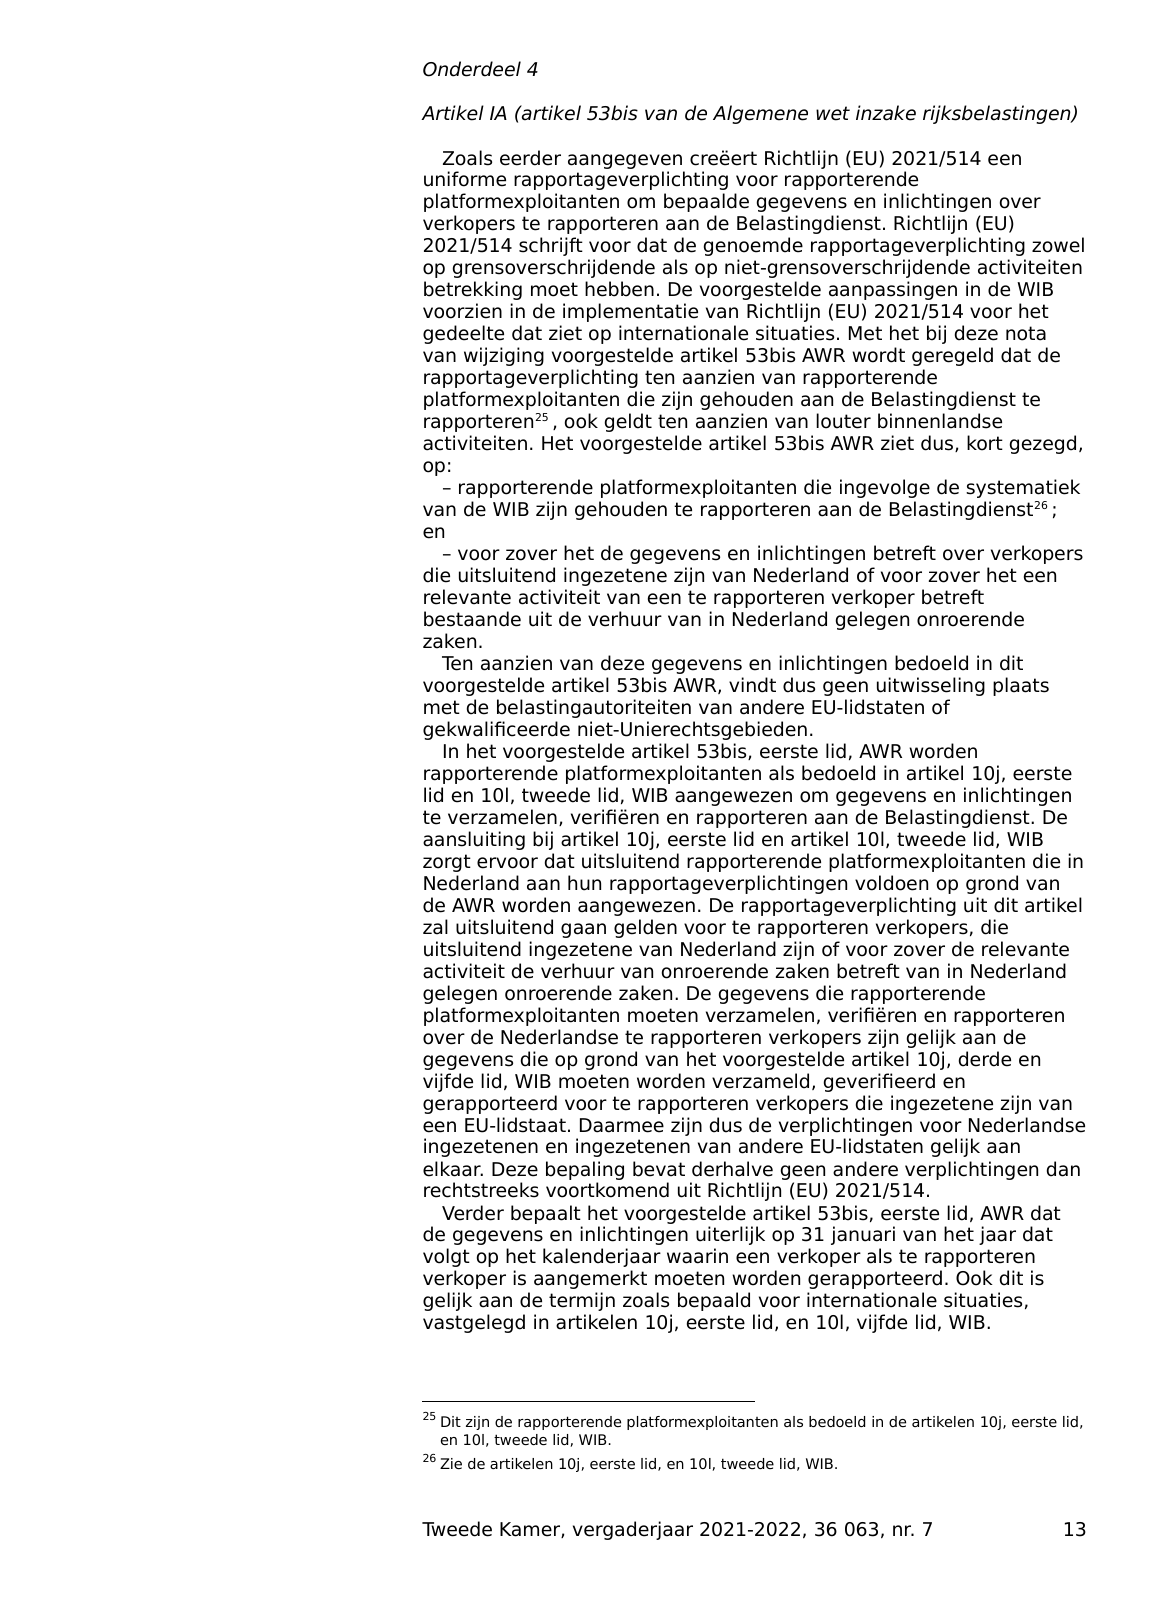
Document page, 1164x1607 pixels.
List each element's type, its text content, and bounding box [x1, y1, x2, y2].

text Dit zijn de rapporterende platformexploitanten als bedoeld in de artikelen 10j, eerste lid, en 10l, tweede lid, WIB. [422, 1410, 1087, 1449]
text – voor zover het de gegevens en inlichtingen betreft over verkopers die uitsluitend ingezetene zijn van Nederland of voor zover het een relevante activiteit van een te rapporteren verkoper betreft bestaande uit de verhuur van in Nederland gelegen onroerende zaken. [422, 543, 1087, 653]
text Verder bepaalt het voorgestelde artikel 53bis, eerste lid, AWR dat de gegevens en inlichtingen uiterlijk op 31 januari van het jaar dat volgt op het kalenderjaar waarin een verkoper als te rapporteren verkoper is aangemerkt moeten worden gerapporteerd. Ook dit is gelijk aan de termijn zoals bepaald voor internationale situaties, vastgelegd in artikelen 10j, eerste lid, en 10l, vijfde lid, WIB. [422, 1202, 1087, 1334]
text Ten aanzien van deze gegevens en inlichtingen bedoeld in dit voorgestelde artikel 53bis AWR, vindt dus geen uitwisseling plaats met de belastingautoriteiten van andere EU-lidstaten of gekwalificeerde niet-Unierechtsgebieden. [422, 653, 1087, 741]
text In het voorgestelde artikel 53bis, eerste lid, AWR worden rapporterende platformexploitanten als bedoeld in artikel 10j, eerste lid en 10l, tweede lid, WIB aangewezen om gegevens en inlichtingen te verzamelen, verifiëren en rapporteren aan de Belastingdienst. De aansluiting bij artikel 10j, eerste lid en artikel 10l, tweede lid, WIB zorgt ervoor dat uitsluitend rapporterende platformexploitanten die in Nederland aan hun rapportageverplichtingen voldoen op grond van de AWR worden aangewezen. De rapportageverplichting uit dit artikel zal uitsluitend gaan gelden voor te rapporteren verkopers, die uitsluitend ingezetene van Nederland zijn of voor zover de relevante activiteit de verhuur van onroerende zaken betreft van in Nederland gelegen onroerende zaken. De gegevens die rapporterende platformexploitanten moeten verzamelen, verifiëren en rapporteren over de Nederlandse te rapporteren verkopers zijn gelijk aan de gegevens die op grond van het voorgestelde artikel 10j, derde en vijfde lid, WIB moeten worden verzameld, geverifieerd en gerapporteerd voor te rapporteren verkopers die ingezetene zijn van een EU-lidstaat. Daarmee zijn dus de verplichtingen voor Nederlandse ingezetenen en ingezetenen van andere EU-lidstaten gelijk aan elkaar. Deze bepaling bevat derhalve geen andere verplichtingen dan rechtstreeks voortkomend uit Richtlijn (EU) 2021/514. [422, 741, 1087, 1202]
subtitle Artikel IA (artikel 53bis van de Algemene wet inzake rijksbelastingen) [422, 103, 1087, 125]
text Zie de artikelen 10j, eerste lid, en 10l, tweede lid, WIB. [422, 1452, 1087, 1474]
text Zoals eerder aangegeven creëert Richtlijn (EU) 2021/514 een uniforme rapportageverplichting voor rapporterende platformexploitanten om bepaalde gegevens en inlichtingen over verkopers te rapporteren aan de Belastingdienst. Richtlijn (EU) 2021/514 schrijft voor dat de genoemde rapportageverplichting zowel op grensoverschrijdende als op niet-grensoverschrijdende activiteiten betrekking moet hebben. De voorgestelde aanpassingen in de WIB voorzien in de implementatie van Richtlijn (EU) 2021/514 voor het gedeelte dat ziet op internationale situaties. Met het bij deze nota van wijziging voorgestelde artikel 53bis AWR wordt geregeld dat de rapportageverplichting ten aanzien van rapporterende platformexploitanten die zijn gehouden aan de Belastingdienst te rapporteren, ook geldt ten aanzien van louter binnenlandse activiteiten. Het voorgestelde artikel 53bis AWR ziet dus, kort gezegd, op: [422, 147, 1087, 477]
text – rapporterende platformexploitanten die ingevolge de systematiek van de WIB zijn gehouden te rapporteren aan de Belastingdienst; en [422, 477, 1087, 543]
subtitle Onderdeel 4 [422, 59, 1087, 81]
